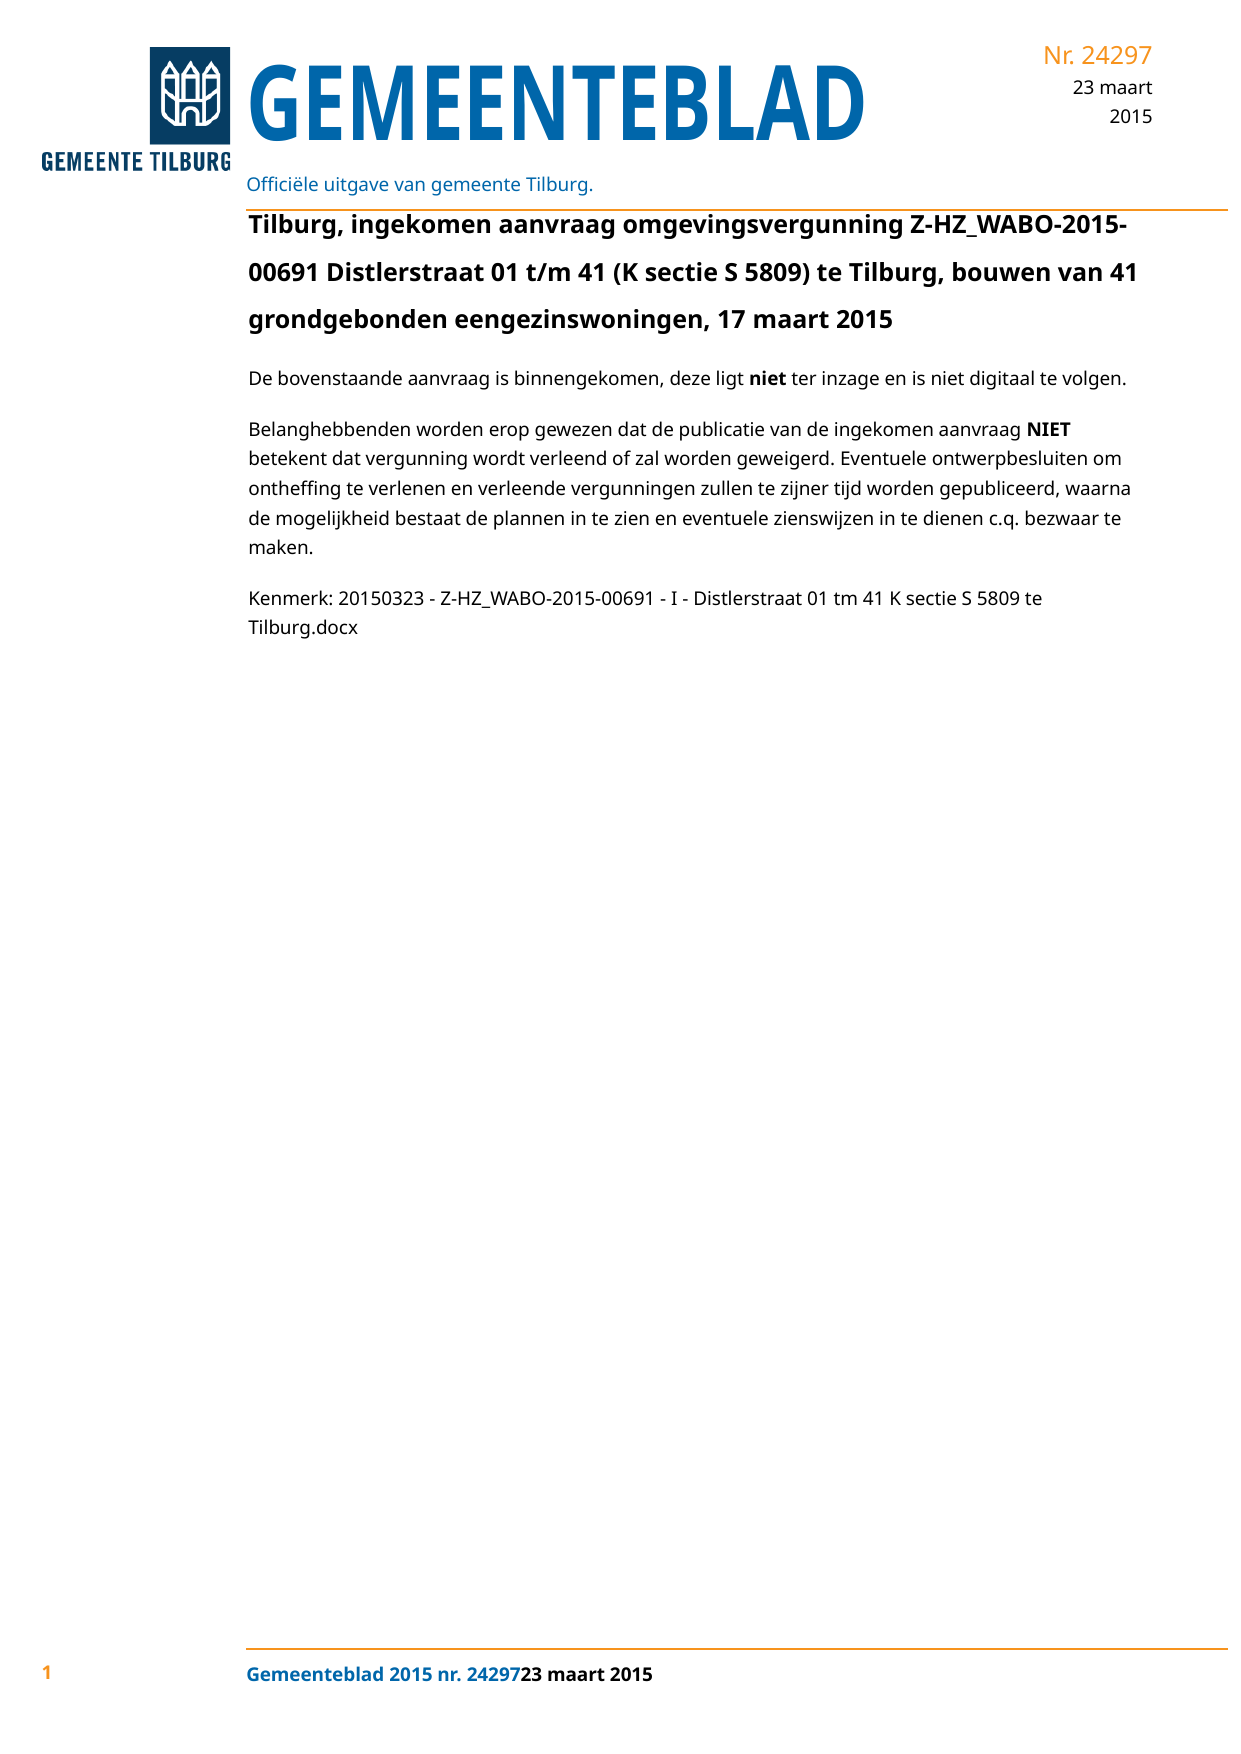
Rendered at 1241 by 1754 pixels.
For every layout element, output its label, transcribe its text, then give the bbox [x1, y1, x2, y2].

text Tilburg, ingekomen aanvraag omgevingsvergunning Z-HZ_WABO-2015-00691 Distlerstraat 01 t/m 41 (K sectie S 5809) te Tilburg, bouwen van 41 grondgebonden eengezinswoningen, 17 maart 2015 [248, 211, 1152, 336]
text De bovenstaande aanvraag is binnengekomen, deze ligt niet ter inzage en is niet digitaal te volgen. [248, 366, 1152, 391]
text Kenmerk: 20150323 - Z-HZ_WABO-2015-00691 - I - Distlerstraat 01 tm 41 K sectie S 5809 te Tilburg.docx [248, 585, 1152, 640]
text Belanghebbenden worden erop gewezen dat de publicatie van de ingekomen aanvraag NIET betekent dat vergunning wordt verleend of zal worden geweigerd. Eventuele ontwerpbesluiten om ontheffing te verlenen en verleende vergunningen zullen te zijner tijd worden gepubliceerd, waarna de mogelijkheid bestaat de plannen in te zien en eventuele zienswijzen in te dienen c.q. bezwaar te maken. [248, 416, 1152, 560]
picture [41, 47, 231, 172]
